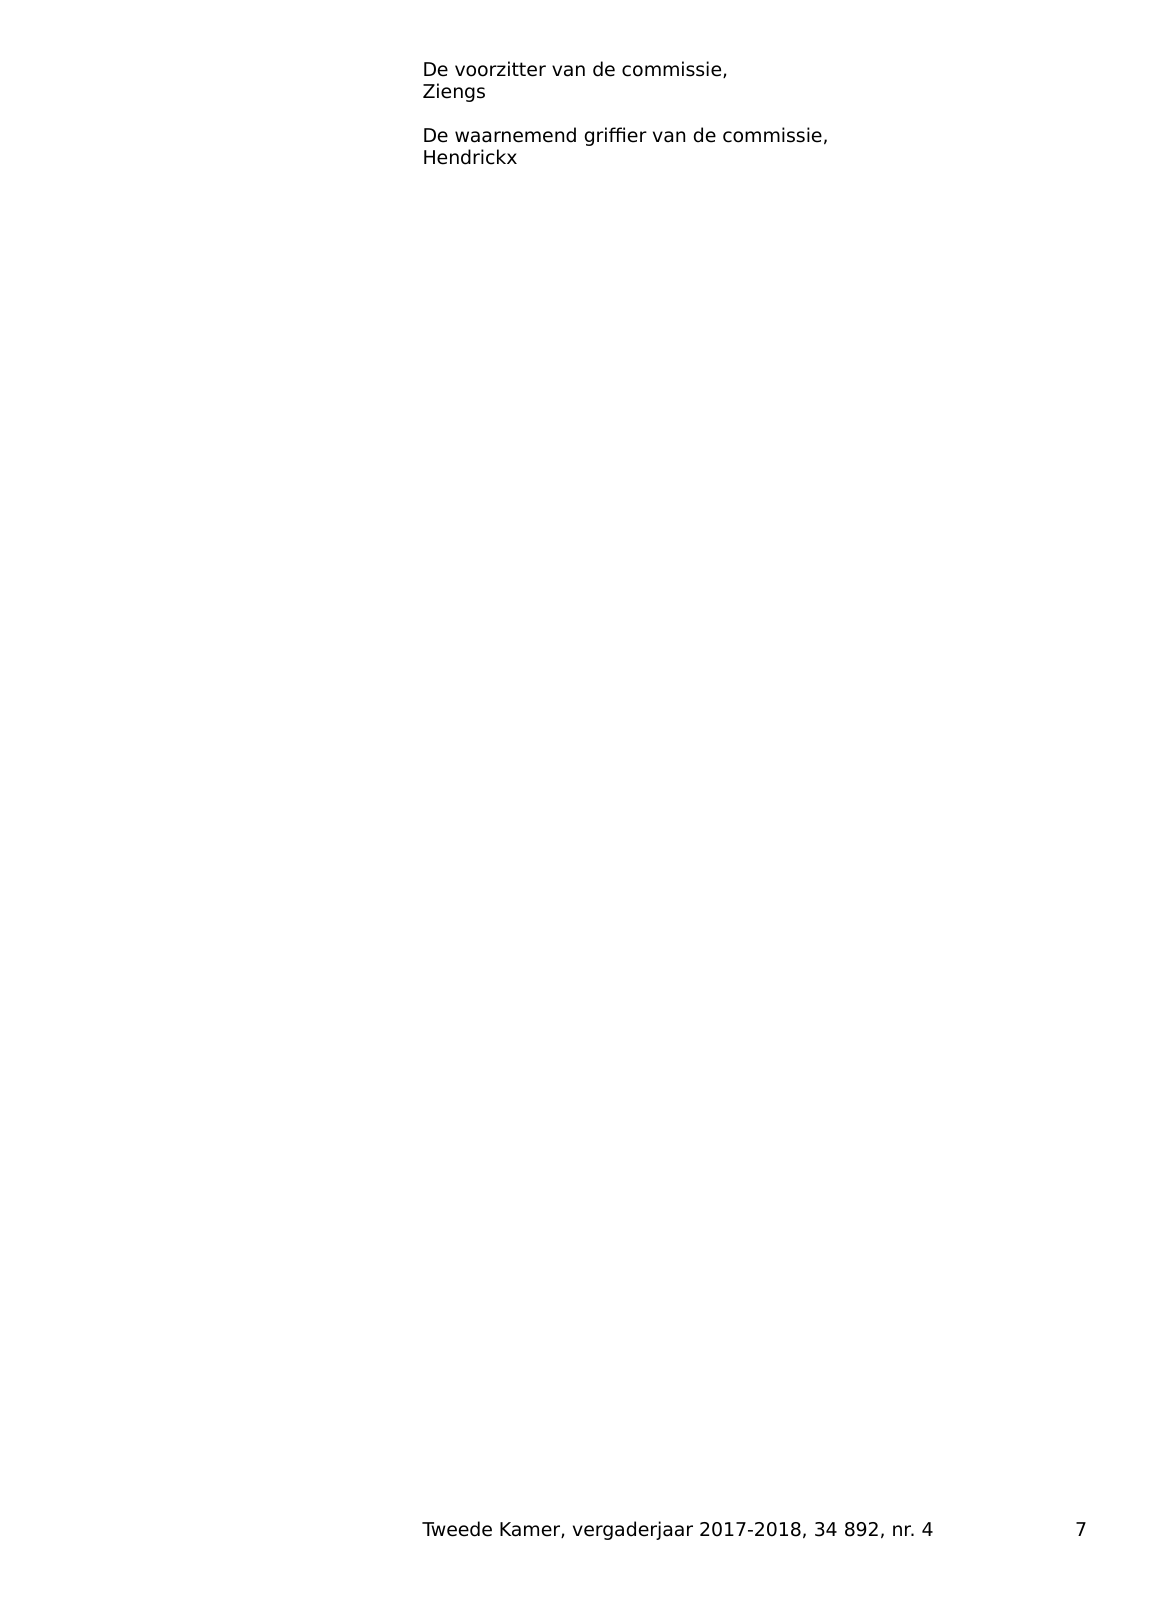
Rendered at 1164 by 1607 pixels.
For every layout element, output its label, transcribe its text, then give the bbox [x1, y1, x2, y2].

text De waarnemend griffier van de commissie, Hendrickx [422, 125, 1087, 169]
text De voorzitter van de commissie, Ziengs [422, 59, 1087, 103]
